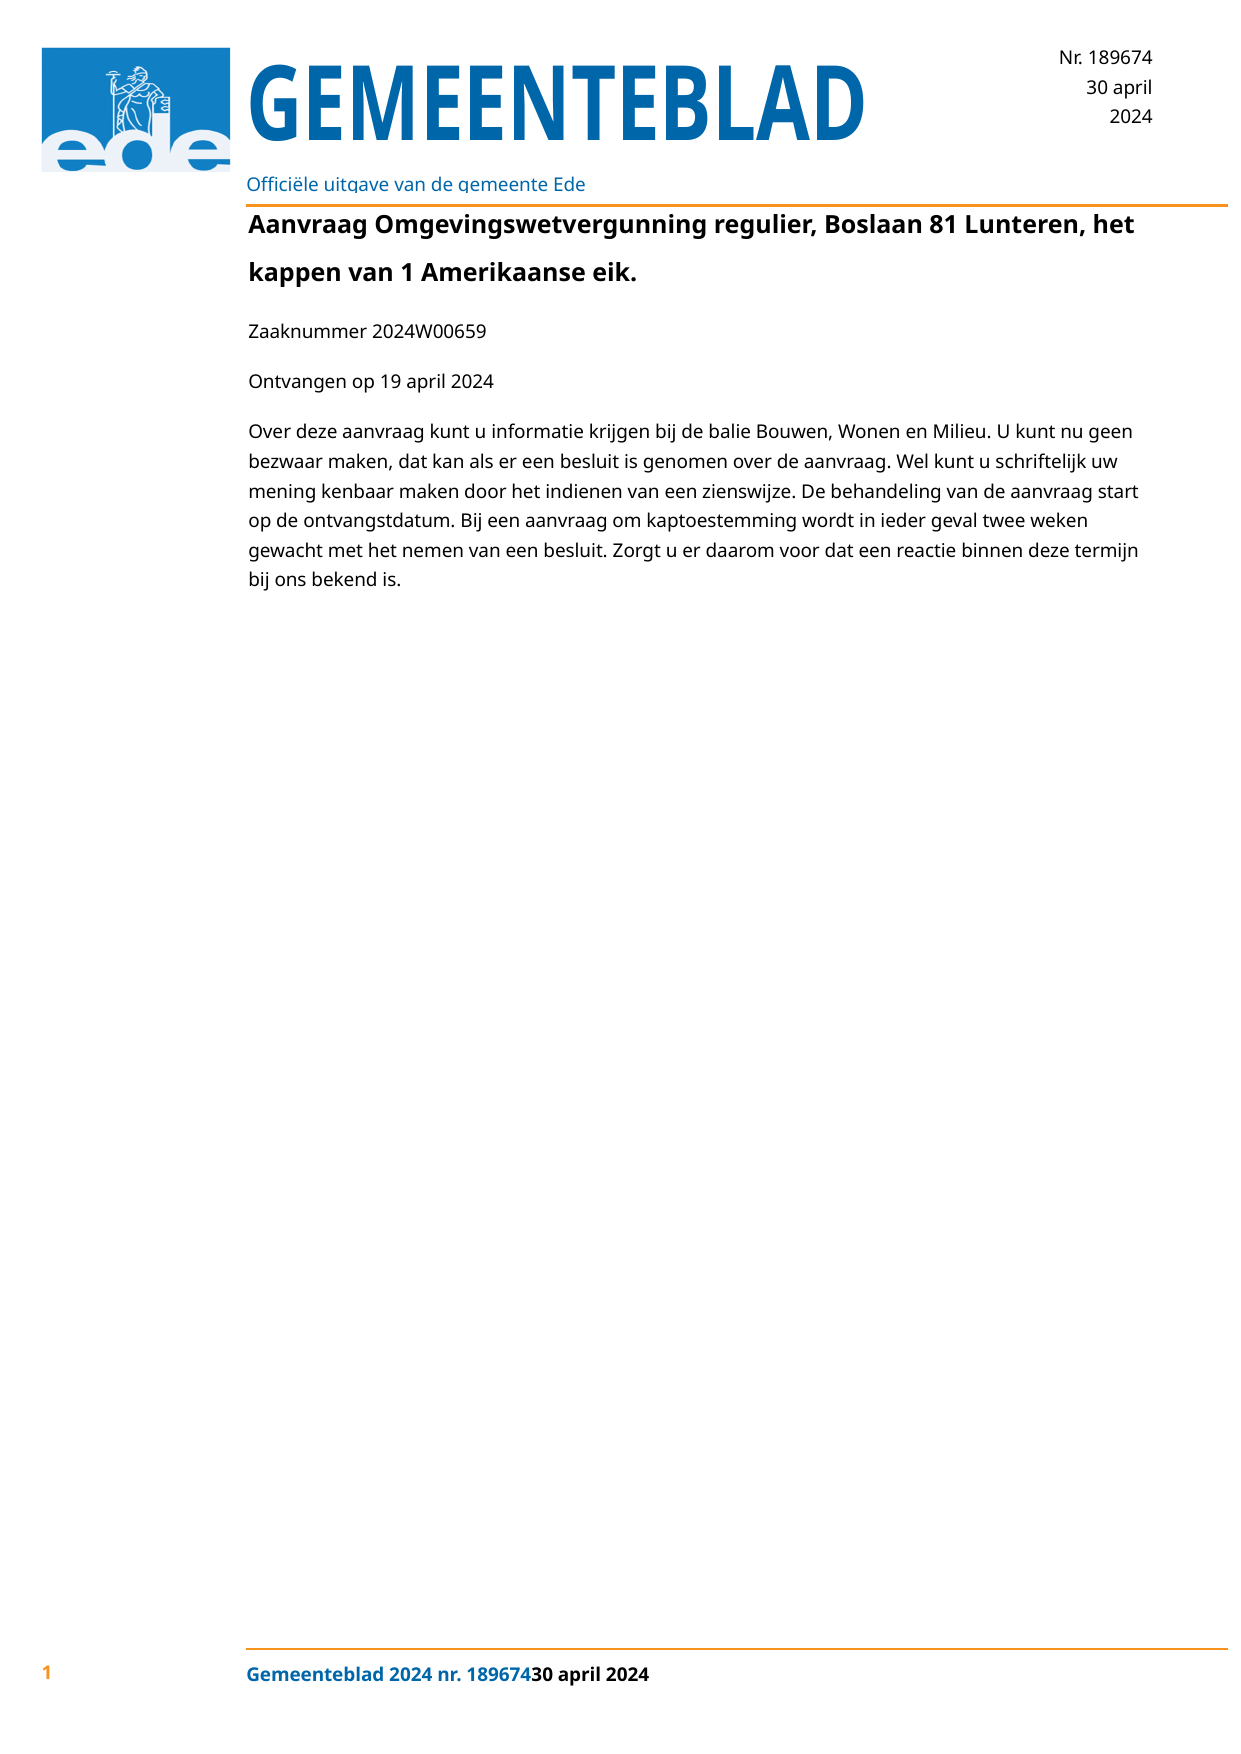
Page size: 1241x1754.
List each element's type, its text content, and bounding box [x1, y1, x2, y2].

picture [41, 47, 231, 172]
text Aanvraag Omgevingswetvergunning regulier, Boslaan 81 Lunteren, het kappen van 1 Amerikaanse eik. [248, 207, 1152, 288]
text Over deze aanvraag kunt u informatie krijgen bij de balie Bouwen, Wonen en Milieu. U kunt nu geen bezwaar maken, dat kan als er een besluit is genomen over de aanvraag. Wel kunt u schriftelijk uw mening kenbaar maken door het indienen van een zienswijze. De behandeling van de aanvraag start op de ontvangstdatum. Bij een aanvraag om kaptoestemming wordt in ieder geval twee weken gewacht met het nemen van een besluit. Zorgt u er daarom voor dat een reactie binnen deze termijn bij ons bekend is. [248, 419, 1152, 592]
text Zaaknummer 2024W00659 [248, 318, 1152, 344]
text Ontvangen op 19 april 2024 [248, 368, 1152, 394]
